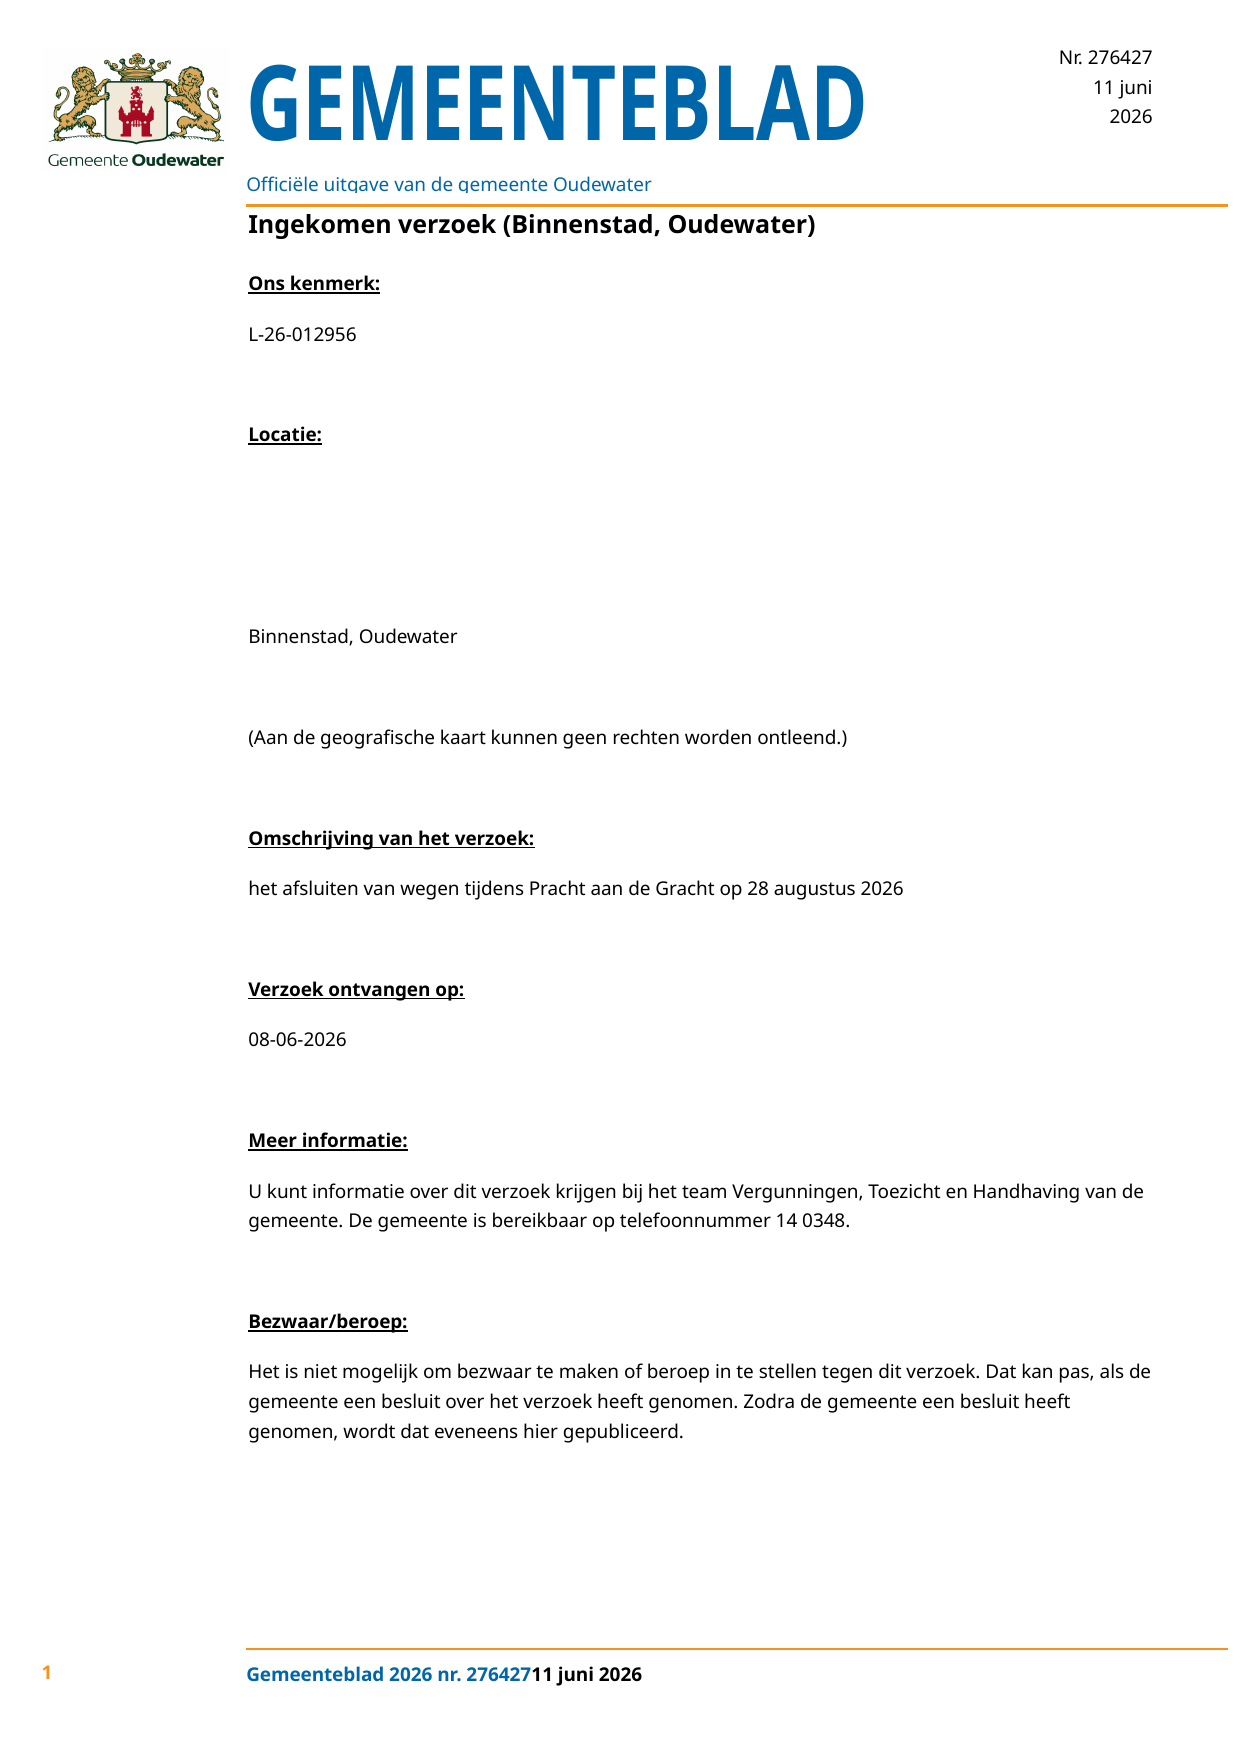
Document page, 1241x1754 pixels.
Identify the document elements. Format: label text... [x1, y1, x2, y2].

text Ingekomen verzoek (Binnenstad, Oudewater) [248, 207, 1152, 241]
text het afsluiten van wegen tijdens Pracht aan de Gracht op 28 augustus 2026 [248, 875, 1152, 901]
text Het is niet mogelijk om bezwaar te maken of beroep in te stellen tegen dit verzoek. Dat kan pas, als de gemeente een besluit over het verzoek heeft genomen. Zodra de gemeente een besluit heeft genomen, wordt dat eveneens hier gepubliceerd. [248, 1359, 1152, 1443]
text U kunt informatie over dit verzoek krijgen bij het team Vergunningen, Toezicht en Handhaving van de gemeente. De gemeente is bereikbaar op telefoonnummer 14 0348. [248, 1178, 1152, 1233]
text Bezwaar/beroep: [248, 1308, 1152, 1334]
text Locatie: [248, 422, 1152, 447]
text L-26-012956 [248, 321, 1152, 346]
text Ons kenmerk: [248, 270, 1152, 296]
text Meer informatie: [248, 1127, 1152, 1153]
text Verzoek ontvangen op: [248, 976, 1152, 1002]
text 08-06-2026 [248, 1027, 1152, 1052]
picture [41, 47, 231, 172]
text Omschrijving van het verzoek: [248, 825, 1152, 851]
text Binnenstad, Oudewater [248, 623, 1152, 649]
text (Aan de geografische kaart kunnen geen rechten worden ontleend.) [248, 724, 1152, 750]
